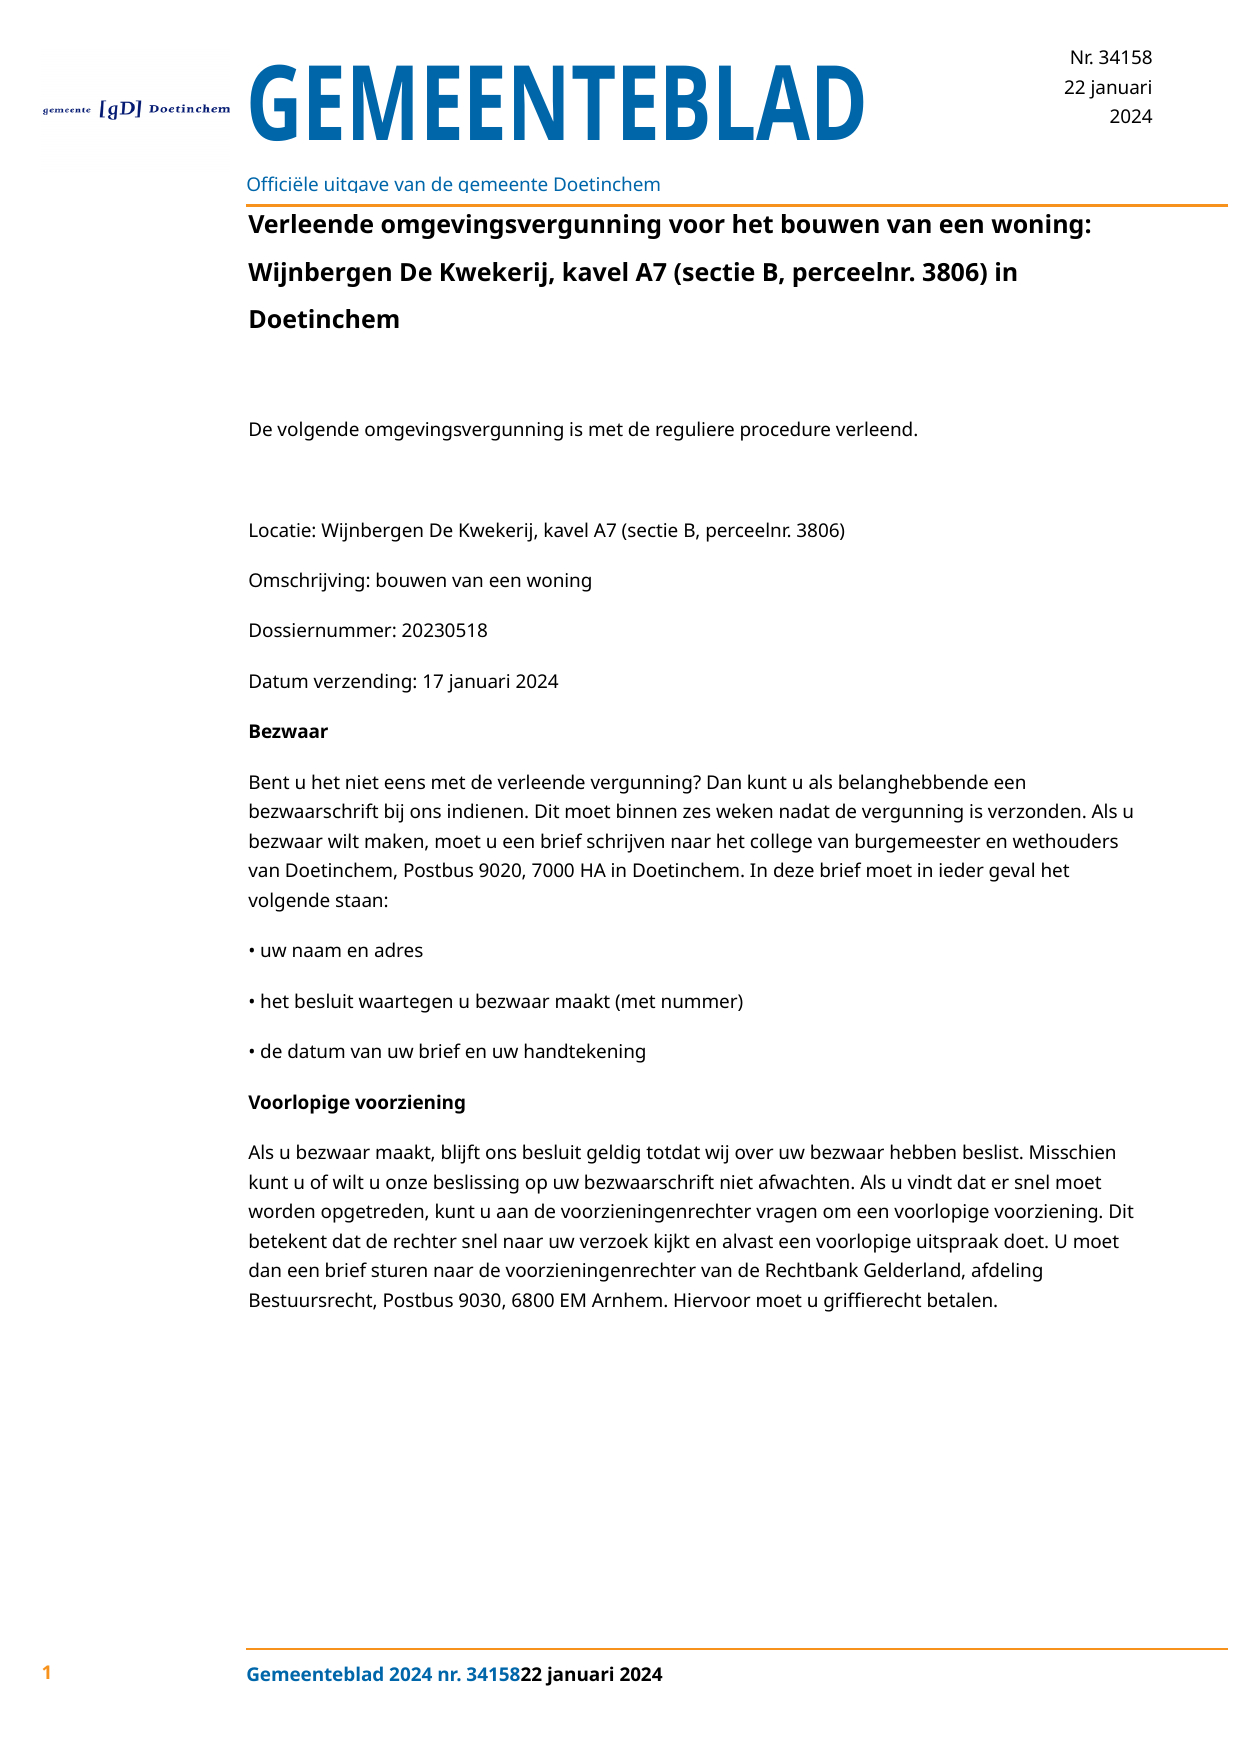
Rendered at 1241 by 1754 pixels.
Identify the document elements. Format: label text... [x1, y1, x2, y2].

text De volgende omgevingsvergunning is met de reguliere procedure verleend. [248, 416, 1152, 442]
text Bezwaar [248, 718, 1152, 744]
text • het besluit waartegen u bezwaar maakt (met nummer) [248, 988, 1152, 1014]
text Bent u het niet eens met de verleende vergunning? Dan kunt u als belanghebbende een bezwaarschrift bij ons indienen. Dit moet binnen zes weken nadat de vergunning is verzonden. Als u bezwaar wilt maken, moet u een brief schrijven naar het college van burgemeester en wethouders van Doetinchem, Postbus 9020, 7000 HA in Doetinchem. In deze brief moet in ieder geval het volgende staan: [248, 769, 1152, 913]
text Omschrijving: bouwen van een woning [248, 567, 1152, 593]
text Als u bezwaar maakt, blijft ons besluit geldig totdat wij over uw bezwaar hebben beslist. Misschien kunt u of wilt u onze beslissing op uw bezwaarschrift niet afwachten. Als u vindt dat er snel moet worden opgetreden, kunt u aan de voorzieningenrechter vragen om een voorlopige voorziening. Dit betekent dat de rechter snel naar uw verzoek kijkt en alvast een voorlopige uitspraak doet. U moet dan een brief sturen naar de voorzieningenrechter van de Rechtbank Gelderland, afdeling Bestuursrecht, Postbus 9030, 6800 EM Arnhem. Hiervoor moet u griffierecht betalen. [248, 1139, 1152, 1313]
text Dossiernummer: 20230518 [248, 618, 1152, 643]
text Locatie: Wijnbergen De Kwekerij, kavel A7 (sectie B, perceelnr. 3806) [248, 517, 1152, 542]
picture [41, 47, 231, 172]
text Verleende omgevingsvergunning voor het bouwen van een woning: Wijnbergen De Kwekerij, kavel A7 (sectie B, perceelnr. 3806) in Doetinchem [248, 207, 1152, 336]
text Voorlopige voorziening [248, 1089, 1152, 1114]
text Datum verzending: 17 januari 2024 [248, 668, 1152, 694]
text • uw naam en adres [248, 938, 1152, 963]
text • de datum van uw brief en uw handtekening [248, 1038, 1152, 1064]
